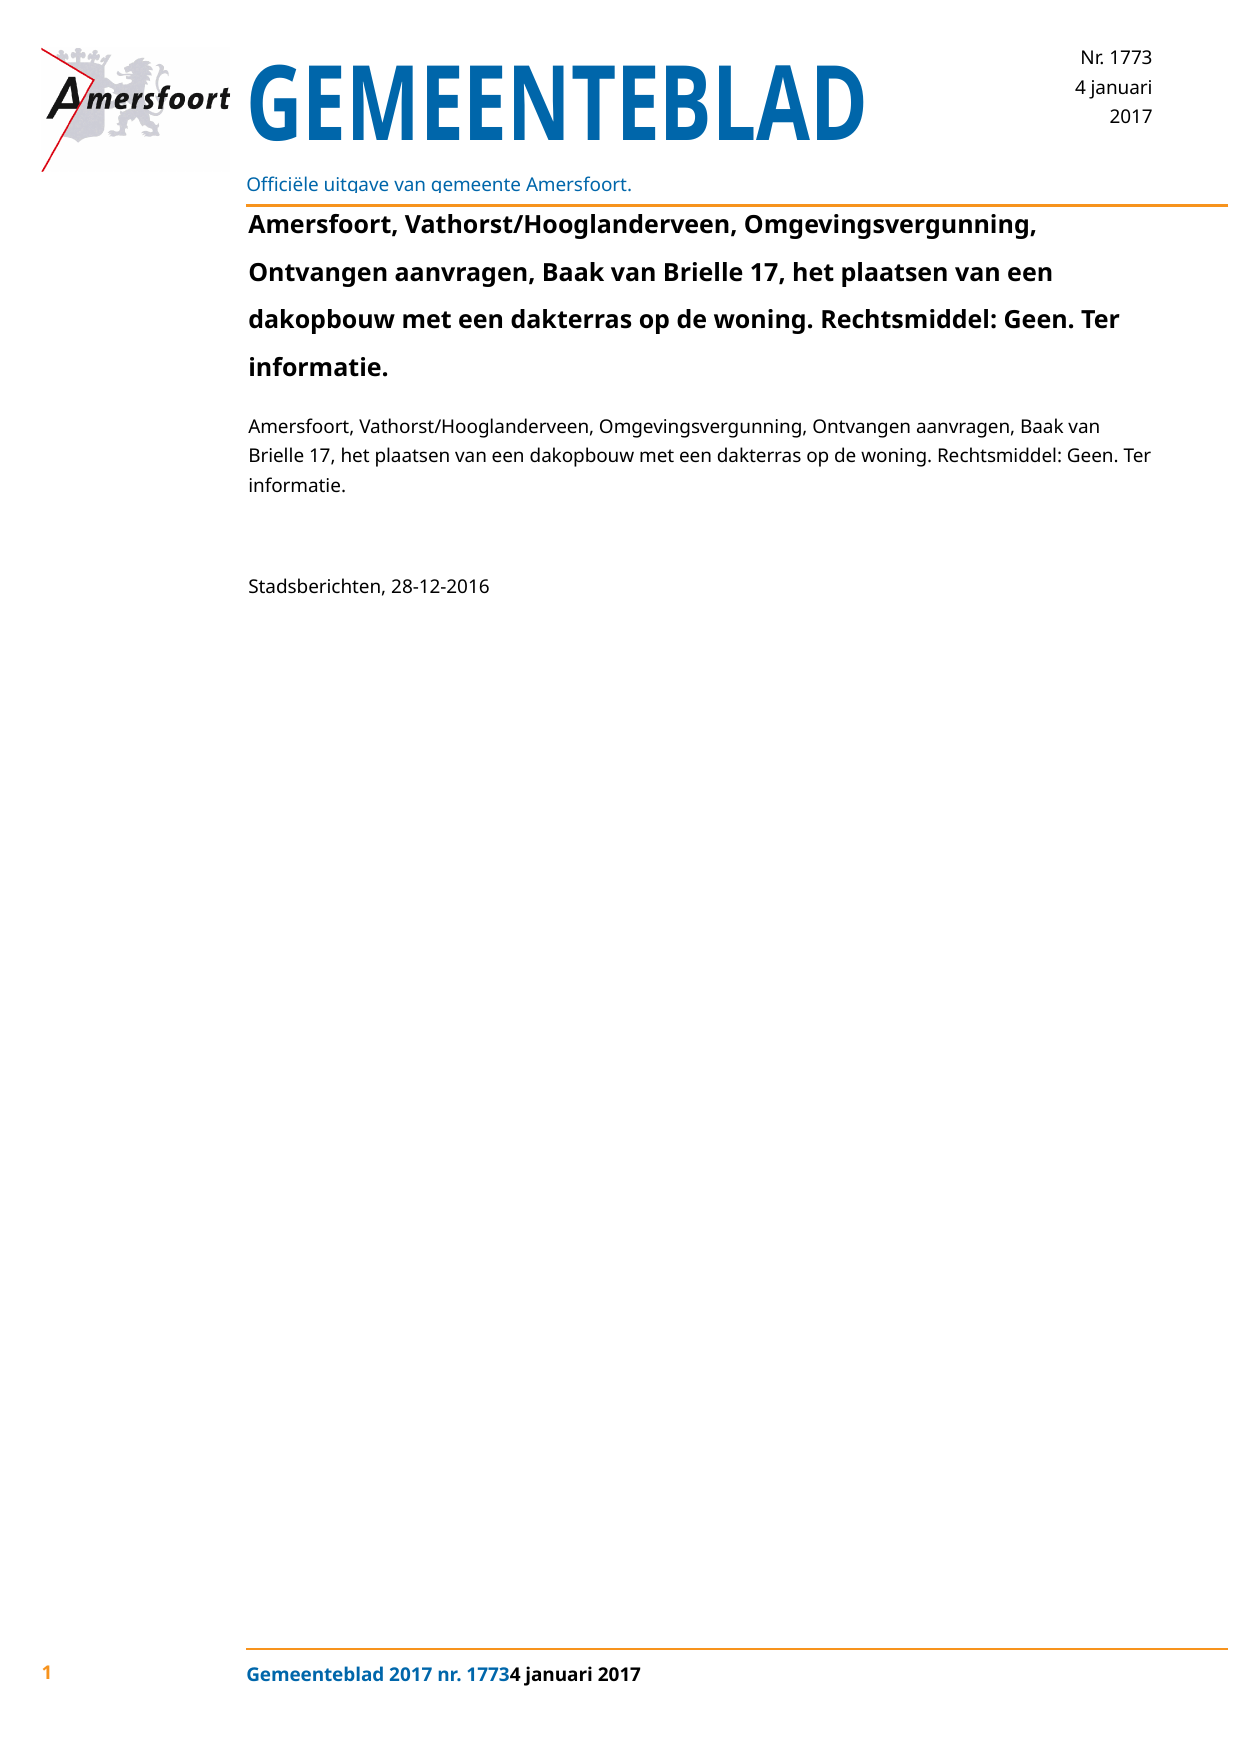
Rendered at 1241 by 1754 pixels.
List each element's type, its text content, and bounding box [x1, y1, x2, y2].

text Stadsberichten, 28-12-2016 [248, 573, 1152, 599]
text Amersfoort, Vathorst/Hooglanderveen, Omgevingsvergunning, Ontvangen aanvragen, Baak van Brielle 17, het plaatsen van een dakopbouw met een dakterras op de woning. Rechtsmiddel: Geen. Ter informatie. [248, 413, 1152, 498]
text Amersfoort, Vathorst/Hooglanderveen, Omgevingsvergunning, Ontvangen aanvragen, Baak van Brielle 17, het plaatsen van een dakopbouw met een dakterras op de woning. Rechtsmiddel: Geen. Ter informatie. [248, 207, 1152, 384]
picture [41, 47, 231, 172]
